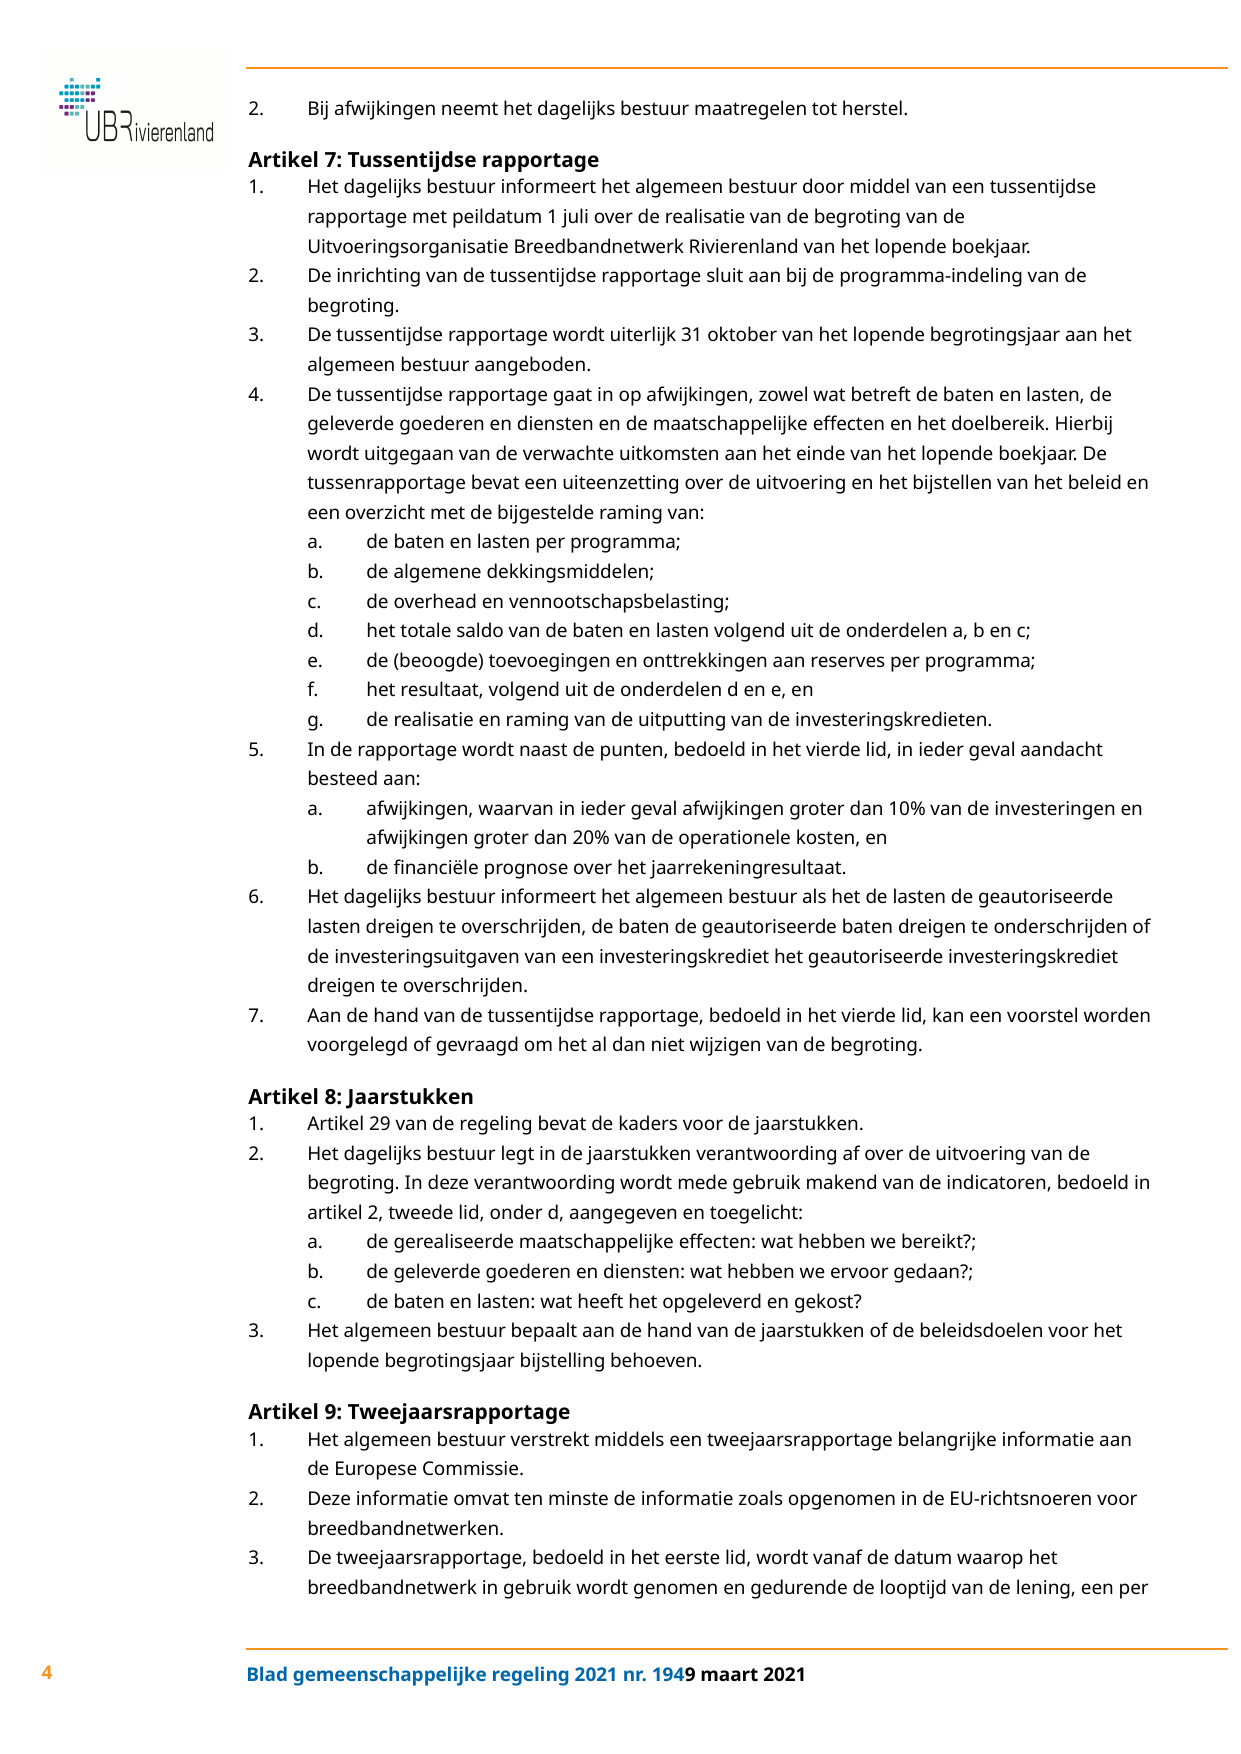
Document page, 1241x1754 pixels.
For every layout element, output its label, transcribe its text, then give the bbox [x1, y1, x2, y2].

list Het dagelijks bestuur informeert het algemeen bestuur als het de lasten de geautoriseerde lasten dreigen te overschrijden, de baten de geautoriseerde baten dreigen te onderschrijden of de investeringsuitgaven van een investeringskrediet het geautoriseerde investeringskrediet dreigen te overschrijden. [248, 884, 1152, 998]
list de (beoogde) toevoegingen en onttrekkingen aan reserves per programma; [307, 647, 1152, 673]
list de geleverde goederen en diensten: wat hebben we ervoor gedaan?; [307, 1258, 1152, 1284]
list Aan de hand van de tussentijdse rapportage, bedoeld in het vierde lid, kan een voorstel worden voorgelegd of gevraagd om het al dan niet wijzigen van de begroting. [248, 1002, 1152, 1057]
list Het dagelijks bestuur legt in de jaarstukken verantwoording af over de uitvoering van de begroting. In deze verantwoording wordt mede gebruik makend van de indicatoren, bedoeld in artikel 2, tweede lid, onder d, aangegeven en toegelicht: [248, 1140, 1152, 1225]
list het totale saldo van de baten en lasten volgend uit de onderdelen a, b en c; [307, 617, 1152, 643]
picture [41, 47, 231, 172]
list In de rapportage wordt naast de punten, bedoeld in het vierde lid, in ieder geval aandacht besteed aan: [248, 736, 1152, 791]
list De tweejaarsrapportage, bedoeld in het eerste lid, wordt vanaf de datum waarop het breedbandnetwerk in gebruik wordt genomen en gedurende de looptijd van de lening, een per [248, 1544, 1152, 1599]
list de overhead en vennootschapsbelasting; [307, 588, 1152, 613]
text Artikel 8: Jaarstukken [248, 1082, 1152, 1110]
list de baten en lasten per programma; [307, 529, 1152, 554]
list de algemene dekkingsmiddelen; [307, 558, 1152, 584]
list Het dagelijks bestuur informeert het algemeen bestuur door middel van een tussentijdse rapportage met peildatum 1 juli over de realisatie van de begroting van de Uitvoeringsorganisatie Breedbandnetwerk Rivierenland van het lopende boekjaar. [248, 174, 1152, 258]
list De inrichting van de tussentijdse rapportage sluit aan bij de programma-indeling van de begroting. [248, 262, 1152, 318]
list afwijkingen, waarvan in ieder geval afwijkingen groter dan 10% van de investeringen en afwijkingen groter dan 20% van de operationele kosten, en [307, 795, 1152, 850]
list Deze informatie omvat ten minste de informatie zoals opgenomen in de EU-richtsnoeren voor breedbandnetwerken. [248, 1485, 1152, 1540]
list Bij afwijkingen neemt het dagelijks bestuur maatregelen tot herstel. [248, 95, 1152, 121]
list Het algemeen bestuur verstrekt middels een tweejaarsrapportage belangrijke informatie aan de Europese Commissie. [248, 1426, 1152, 1481]
text Artikel 9: Tweejaarsrapportage [248, 1397, 1152, 1426]
list het resultaat, volgend uit de onderdelen d en e, en [307, 677, 1152, 702]
list de realisatie en raming van de uitputting van de investeringskredieten. [307, 706, 1152, 732]
list de financiële prognose over het jaarrekeningresultaat. [307, 854, 1152, 880]
list Artikel 29 van de regeling bevat de kaders voor de jaarstukken. [248, 1110, 1152, 1136]
list De tussentijdse rapportage wordt uiterlijk 31 oktober van het lopende begrotingsjaar aan het algemeen bestuur aangeboden. [248, 322, 1152, 377]
list de gerealiseerde maatschappelijke effecten: wat hebben we bereikt?; [307, 1229, 1152, 1254]
list De tussentijdse rapportage gaat in op afwijkingen, zowel wat betreft de baten en lasten, de geleverde goederen en diensten en de maatschappelijke effecten en het doelbereik. Hierbij wordt uitgegaan van de verwachte uitkomsten aan het einde van het lopende boekjaar. De tussenrapportage bevat een uiteenzetting over de uitvoering en het bijstellen van het beleid en een overzicht met de bijgestelde raming van: [248, 381, 1152, 525]
text Artikel 7: Tussentijdse rapportage [248, 145, 1152, 174]
list Het algemeen bestuur bepaalt aan de hand van de jaarstukken of de beleidsdoelen voor het lopende begrotingsjaar bijstelling behoeven. [248, 1317, 1152, 1373]
list de baten en lasten: wat heeft het opgeleverd en gekost? [307, 1288, 1152, 1314]
